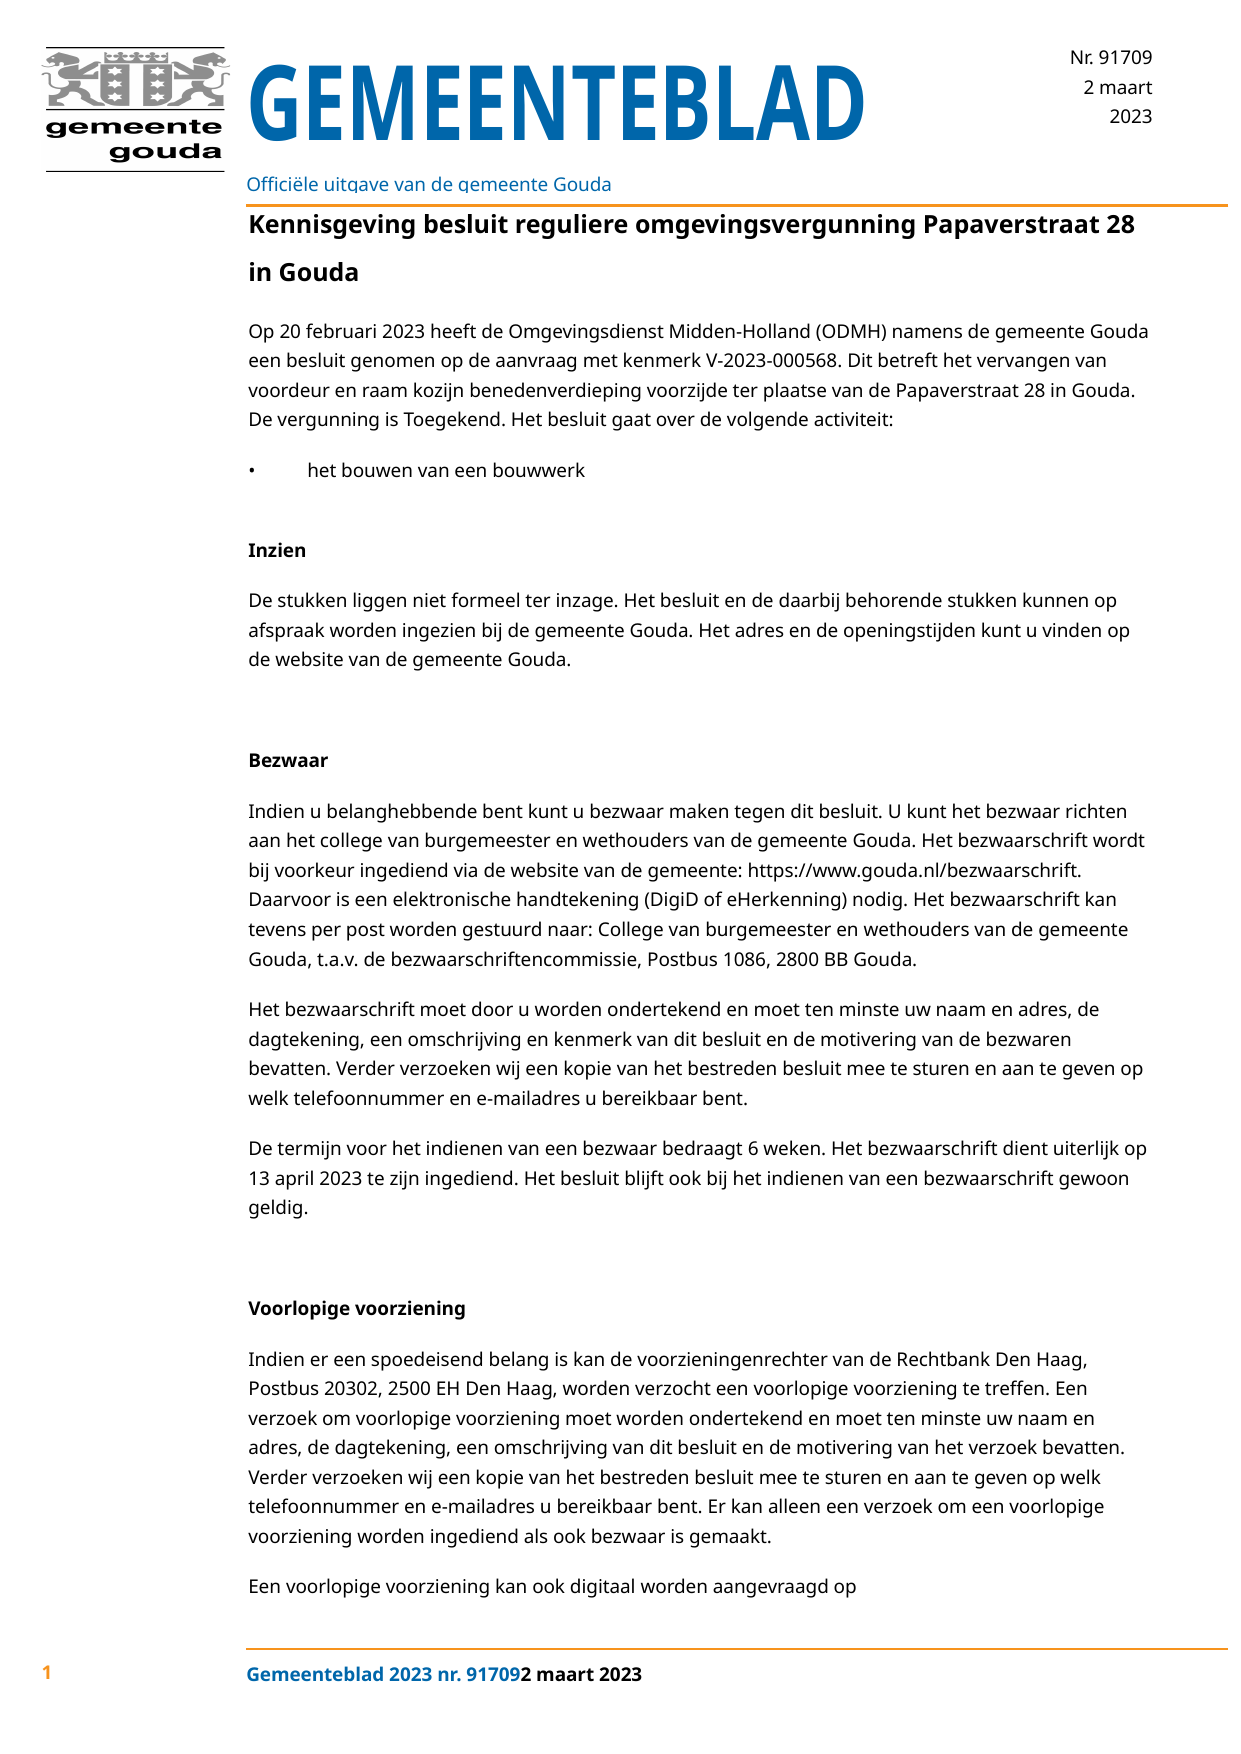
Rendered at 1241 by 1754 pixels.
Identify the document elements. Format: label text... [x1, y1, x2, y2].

text Inzien [248, 537, 1152, 563]
text Indien er een spoedeisend belang is kan de voorzieningenrechter van de Rechtbank Den Haag, Postbus 20302, 2500 EH Den Haag, worden verzocht een voorlopige voorziening te treffen. Een verzoek om voorlopige voorziening moet worden ondertekend en moet ten minste uw naam en adres, de dagtekening, een omschrijving van dit besluit en de motivering van het verzoek bevatten. Verder verzoeken wij een kopie van het bestreden besluit mee te sturen en aan te geven op welk telefoonnummer en e-mailadres u bereikbaar bent. Er kan alleen een verzoek om een voorlopige voorziening worden ingediend als ook bezwaar is gemaakt. [248, 1346, 1152, 1549]
text De termijn voor het indienen van een bezwaar bedraagt 6 weken. Het bezwaarschrift dient uiterlijk op 13 april 2023 te zijn ingediend. Het besluit blijft ook bij het indienen van een bezwaarschrift gewoon geldig. [248, 1135, 1152, 1220]
text Op 20 februari 2023 heeft de Omgevingsdienst Midden-Holland (ODMH) namens de gemeente Gouda een besluit genomen op de aanvraag met kenmerk V-2023-000568. Dit betreft het vervangen van voordeur en raam kozijn benedenverdieping voorzijde ter plaatse van de Papaverstraat 28 in Gouda. De vergunning is Toegekend. Het besluit gaat over de volgende activiteit: [248, 318, 1152, 432]
text Het bezwaarschrift moet door u worden ondertekend en moet ten minste uw naam en adres, de dagtekening, een omschrijving en kenmerk van dit besluit en de motivering van de bezwaren bevatten. Verder verzoeken wij een kopie van het bestreden besluit mee te sturen en aan te geven op welk telefoonnummer en e-mailadres u bereikbaar bent. [248, 996, 1152, 1111]
picture [41, 47, 231, 172]
text Indien u belanghebbende bent kunt u bezwaar maken tegen dit besluit. U kunt het bezwaar richten aan het college van burgemeester en wethouders van de gemeente Gouda. Het bezwaarschrift wordt bij voorkeur ingediend via de website van de gemeente: https://www.gouda.nl/bezwaarschrift. Daarvoor is een elektronische handtekening (DigiD of eHerkenning) nodig. Het bezwaarschrift kan tevens per post worden gestuurd naar: College van burgemeester en wethouders van de gemeente Gouda, t.a.v. de bezwaarschriftencommissie, Postbus 1086, 2800 BB Gouda. [248, 798, 1152, 972]
text Bezwaar [248, 747, 1152, 773]
list het bouwen van een bouwwerk [248, 457, 1152, 483]
text De stukken liggen niet formeel ter inzage. Het besluit en de daarbij behorende stukken kunnen op afspraak worden ingezien bij de gemeente Gouda. Het adres en de openingstijden kunt u vinden op de website van de gemeente Gouda. [248, 587, 1152, 672]
text Voorlopige voorziening [248, 1295, 1152, 1321]
text Kennisgeving besluit reguliere omgevingsvergunning Papaverstraat 28 in Gouda [248, 207, 1152, 288]
text Een voorlopige voorziening kan ook digitaal worden aangevraagd op [248, 1574, 1152, 1599]
